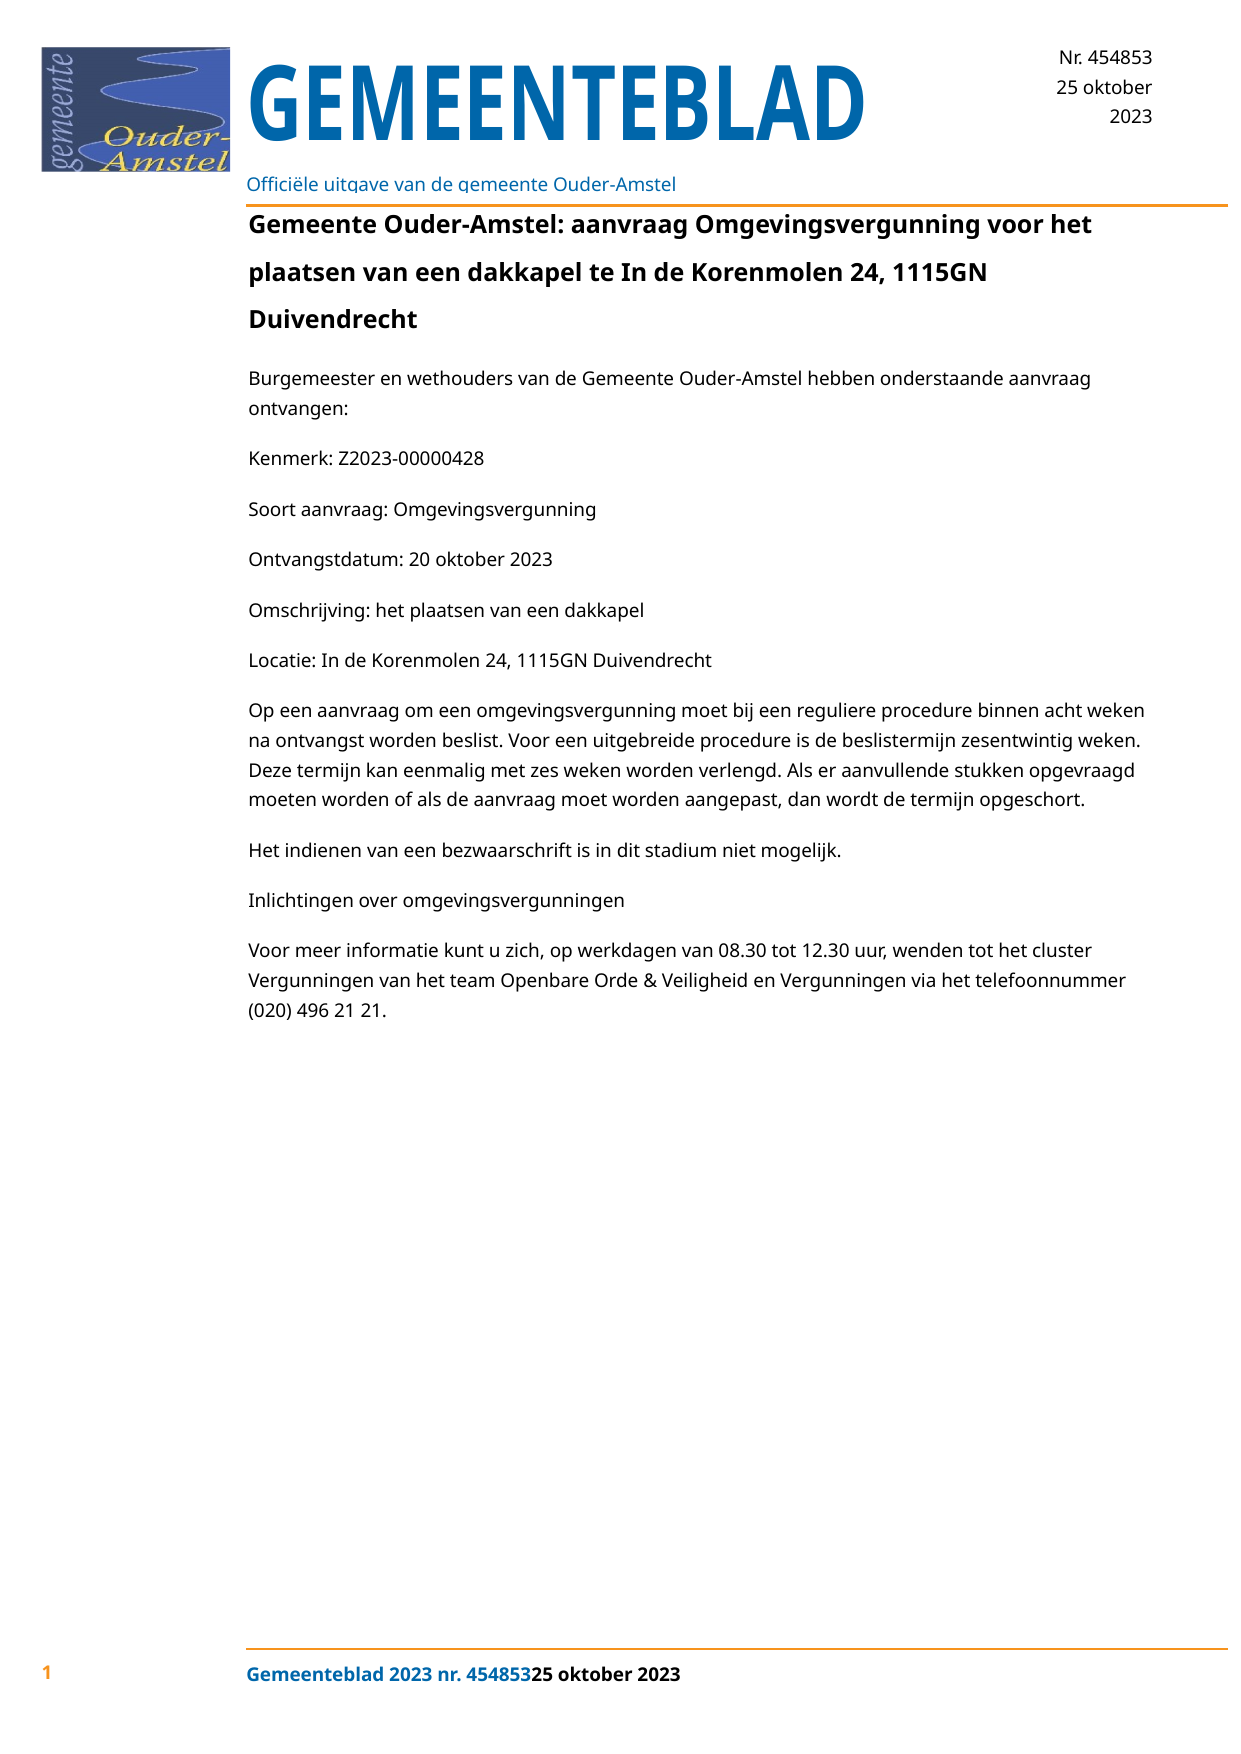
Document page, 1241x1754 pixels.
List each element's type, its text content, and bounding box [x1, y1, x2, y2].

text Voor meer informatie kunt u zich, op werkdagen van 08.30 tot 12.30 uur, wenden tot het cluster Vergunningen van het team Openbare Orde & Veiligheid en Vergunningen via het telefoonnummer (020) 496 21 21. [248, 938, 1152, 1022]
picture [41, 47, 231, 172]
text Het indienen van een bezwaarschrift is in dit stadium niet mogelijk. [248, 837, 1152, 862]
text Op een aanvraag om een omgevingsvergunning moet bij een reguliere procedure binnen acht weken na ontvangst worden beslist. Voor een uitgebreide procedure is de beslistermijn zesentwintig weken. Deze termijn kan eenmalig met zes weken worden verlengd. Als er aanvullende stukken opgevraagd moeten worden of als de aanvraag moet worden aangepast, dan wordt de termijn opgeschort. [248, 698, 1152, 812]
text Kenmerk: Z2023-00000428 [248, 446, 1152, 471]
text Ontvangstdatum: 20 oktober 2023 [248, 546, 1152, 572]
text Gemeente Ouder-Amstel: aanvraag Omgevingsvergunning voor het plaatsen van een dakkapel te In de Korenmolen 24, 1115GN Duivendrecht [248, 207, 1152, 336]
text Omschrijving: het plaatsen van een dakkapel [248, 597, 1152, 622]
text Soort aanvraag: Omgevingsvergunning [248, 496, 1152, 522]
text Locatie: In de Korenmolen 24, 1115GN Duivendrecht [248, 647, 1152, 673]
text Inlichtingen over omgevingsvergunningen [248, 887, 1152, 913]
text Burgemeester en wethouders van de Gemeente Ouder-Amstel hebben onderstaande aanvraag ontvangen: [248, 366, 1152, 421]
